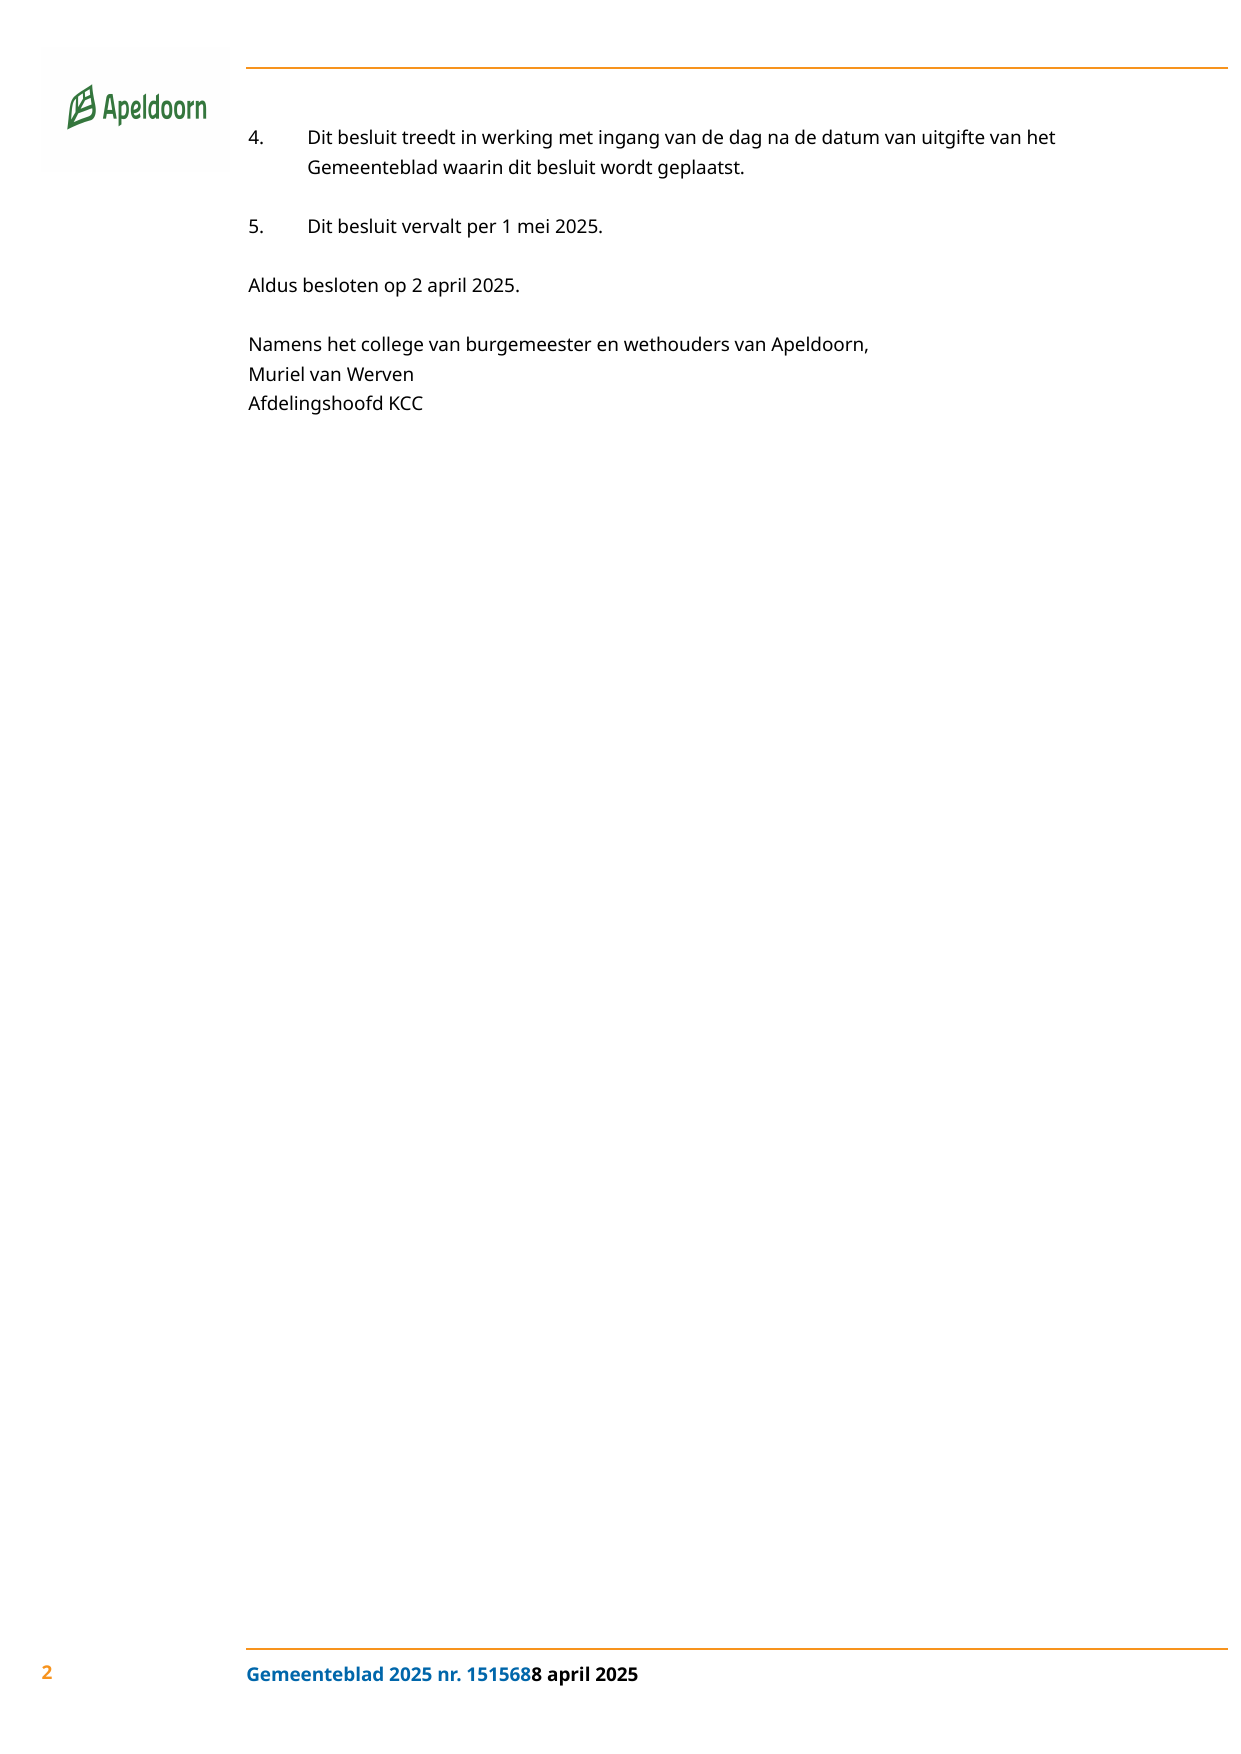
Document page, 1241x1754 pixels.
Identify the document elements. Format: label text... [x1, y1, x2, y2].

list Dit besluit treedt in werking met ingang van de dag na de datum van uitgifte van het Gemeenteblad waarin dit besluit wordt geplaatst. [248, 124, 1152, 180]
list Dit besluit vervalt per 1 mei 2025. [248, 213, 1152, 239]
text Namens het college van burgemeester en wethouders van Apeldoorn, [248, 331, 1152, 357]
text Aldus besloten op 2 april 2025. [248, 272, 1152, 298]
text Muriel van Werven [248, 361, 1152, 387]
picture [41, 47, 231, 172]
text Afdelingshoofd KCC [248, 391, 1152, 416]
